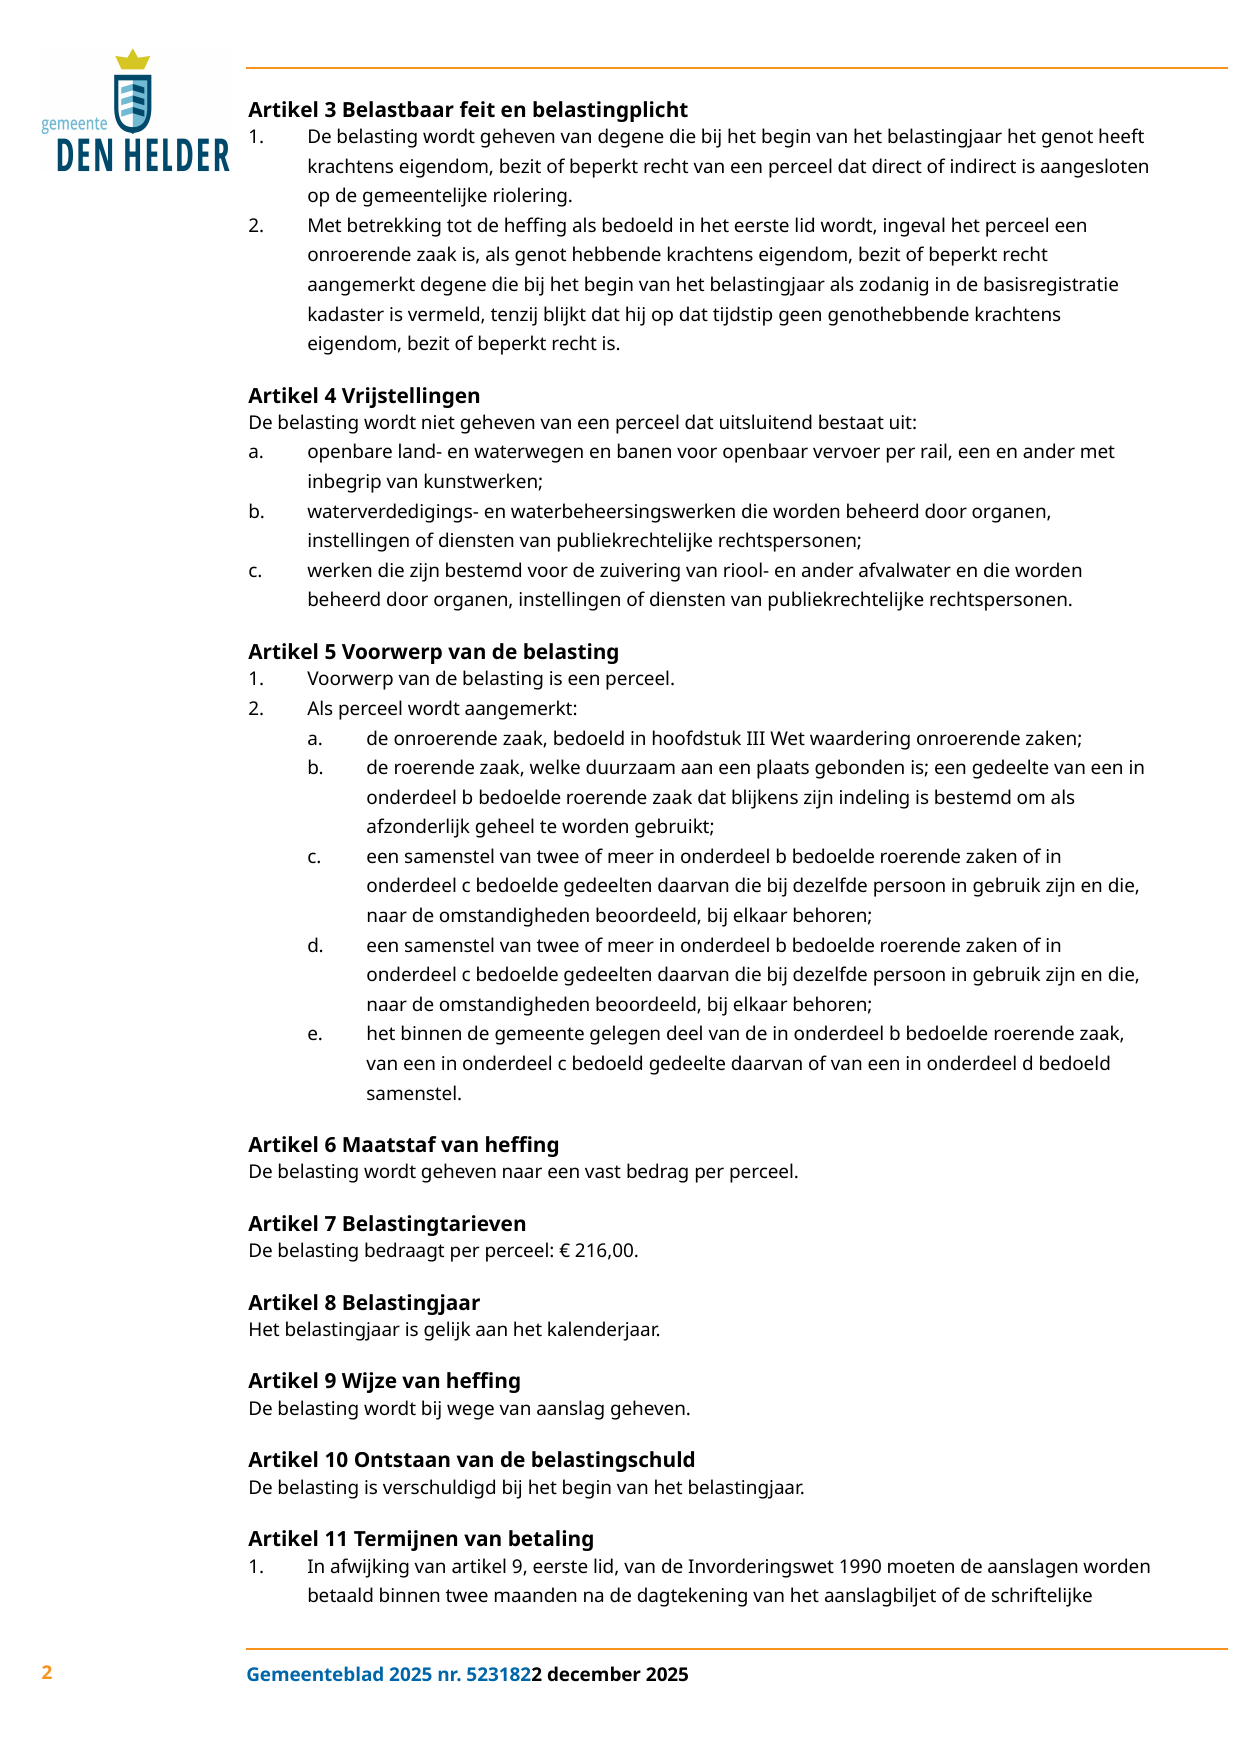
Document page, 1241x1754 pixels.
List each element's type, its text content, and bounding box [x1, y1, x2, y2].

text Artikel 11 Termijnen van betaling [248, 1524, 1152, 1553]
list werken die zijn bestemd voor de zuivering van riool- en ander afvalwater en die worden beheerd door organen, instellingen of diensten van publiekrechtelijke rechtspersonen. [248, 557, 1152, 612]
list de onroerende zaak, bedoeld in hoofdstuk III Wet waardering onroerende zaken; [307, 725, 1152, 750]
text Artikel 5 Voorwerp van de belasting [248, 637, 1152, 666]
text Artikel 3 Belastbaar feit en belastingplicht [248, 95, 1152, 123]
picture [41, 47, 231, 172]
text De belasting is verschuldigd bij het begin van het belastingjaar. [248, 1474, 1152, 1500]
list In afwijking van artikel 9, eerste lid, van de Invorderingswet 1990 moeten de aanslagen worden betaald binnen twee maanden na de dagtekening van het aanslagbiljet of de schriftelijke [248, 1553, 1152, 1608]
text Artikel 9 Wijze van heffing [248, 1367, 1152, 1395]
text Artikel 8 Belastingjaar [248, 1288, 1152, 1316]
list Als perceel wordt aangemerkt: [248, 695, 1152, 721]
text De belasting bedraagt per perceel: € 216,00. [248, 1237, 1152, 1263]
text Artikel 4 Vrijstellingen [248, 381, 1152, 409]
picture [220, 160, 224, 172]
picture [63, 144, 68, 165]
picture [182, 144, 187, 165]
text Het belastingjaar is gelijk aan het kalenderjaar. [248, 1316, 1152, 1342]
list Met betrekking tot de heffing als bedoeld in het eerste lid wordt, ingeval het perceel een onroerende zaak is, als genot hebbende krachtens eigendom, bezit of beperkt recht aangemerkt degene die bij het begin van het belastingjaar als zodanig in de basisregistratie kadaster is vermeld, tenzij blijkt dat hij op dat tijdstip geen genothebbende krachtens eigendom, bezit of beperkt recht is. [248, 212, 1152, 356]
list de roerende zaak, welke duurzaam aan een plaats gebonden is; een gedeelte van een in onderdeel b bedoelde roerende zaak dat blijkens zijn indeling is bestemd om als afzonderlijk geheel te worden gebruikt; [307, 754, 1152, 839]
list het binnen de gemeente gelegen deel van de in onderdeel b bedoelde roerende zaak, van een in onderdeel c bedoeld gedeelte daarvan of van een in onderdeel d bedoeld samenstel. [307, 1021, 1152, 1105]
list waterverdedigings- en waterbeheersingswerken die worden beheerd door organen, instellingen of diensten van publiekrechtelijke rechtspersonen; [248, 498, 1152, 553]
list openbare land- en waterwegen en banen voor openbaar vervoer per rail, een en ander met inbegrip van kunstwerken; [248, 439, 1152, 494]
list een samenstel van twee of meer in onderdeel b bedoelde roerende zaken of in onderdeel c bedoelde gedeelten daarvan die bij dezelfde persoon in gebruik zijn en die, naar de omstandigheden beoordeeld, bij elkaar behoren; [307, 932, 1152, 1017]
text De belasting wordt niet geheven van een perceel dat uitsluitend bestaat uit: [248, 409, 1152, 435]
list De belasting wordt geheven van degene die bij het begin van het belastingjaar het genot heeft krachtens eigendom, bezit of beperkt recht van een perceel dat direct of indirect is aangesloten op de gemeentelijke riolering. [248, 123, 1152, 208]
picture [130, 157, 135, 172]
text Artikel 10 Ontstaan van de belastingschuld [248, 1446, 1152, 1474]
picture [100, 154, 106, 172]
text De belasting wordt geheven naar een vast bedrag per perceel. [248, 1158, 1152, 1184]
text Artikel 6 Maatstaf van heffing [248, 1130, 1152, 1158]
list Voorwerp van de belasting is een perceel. [248, 666, 1152, 691]
text De belasting wordt bij wege van aanslag geheven. [248, 1395, 1152, 1421]
text Artikel 7 Belastingtarieven [248, 1209, 1152, 1237]
list een samenstel van twee of meer in onderdeel b bedoelde roerende zaken of in onderdeel c bedoelde gedeelten daarvan die bij dezelfde persoon in gebruik zijn en die, naar de omstandigheden beoordeeld, bij elkaar behoren; [307, 843, 1152, 928]
